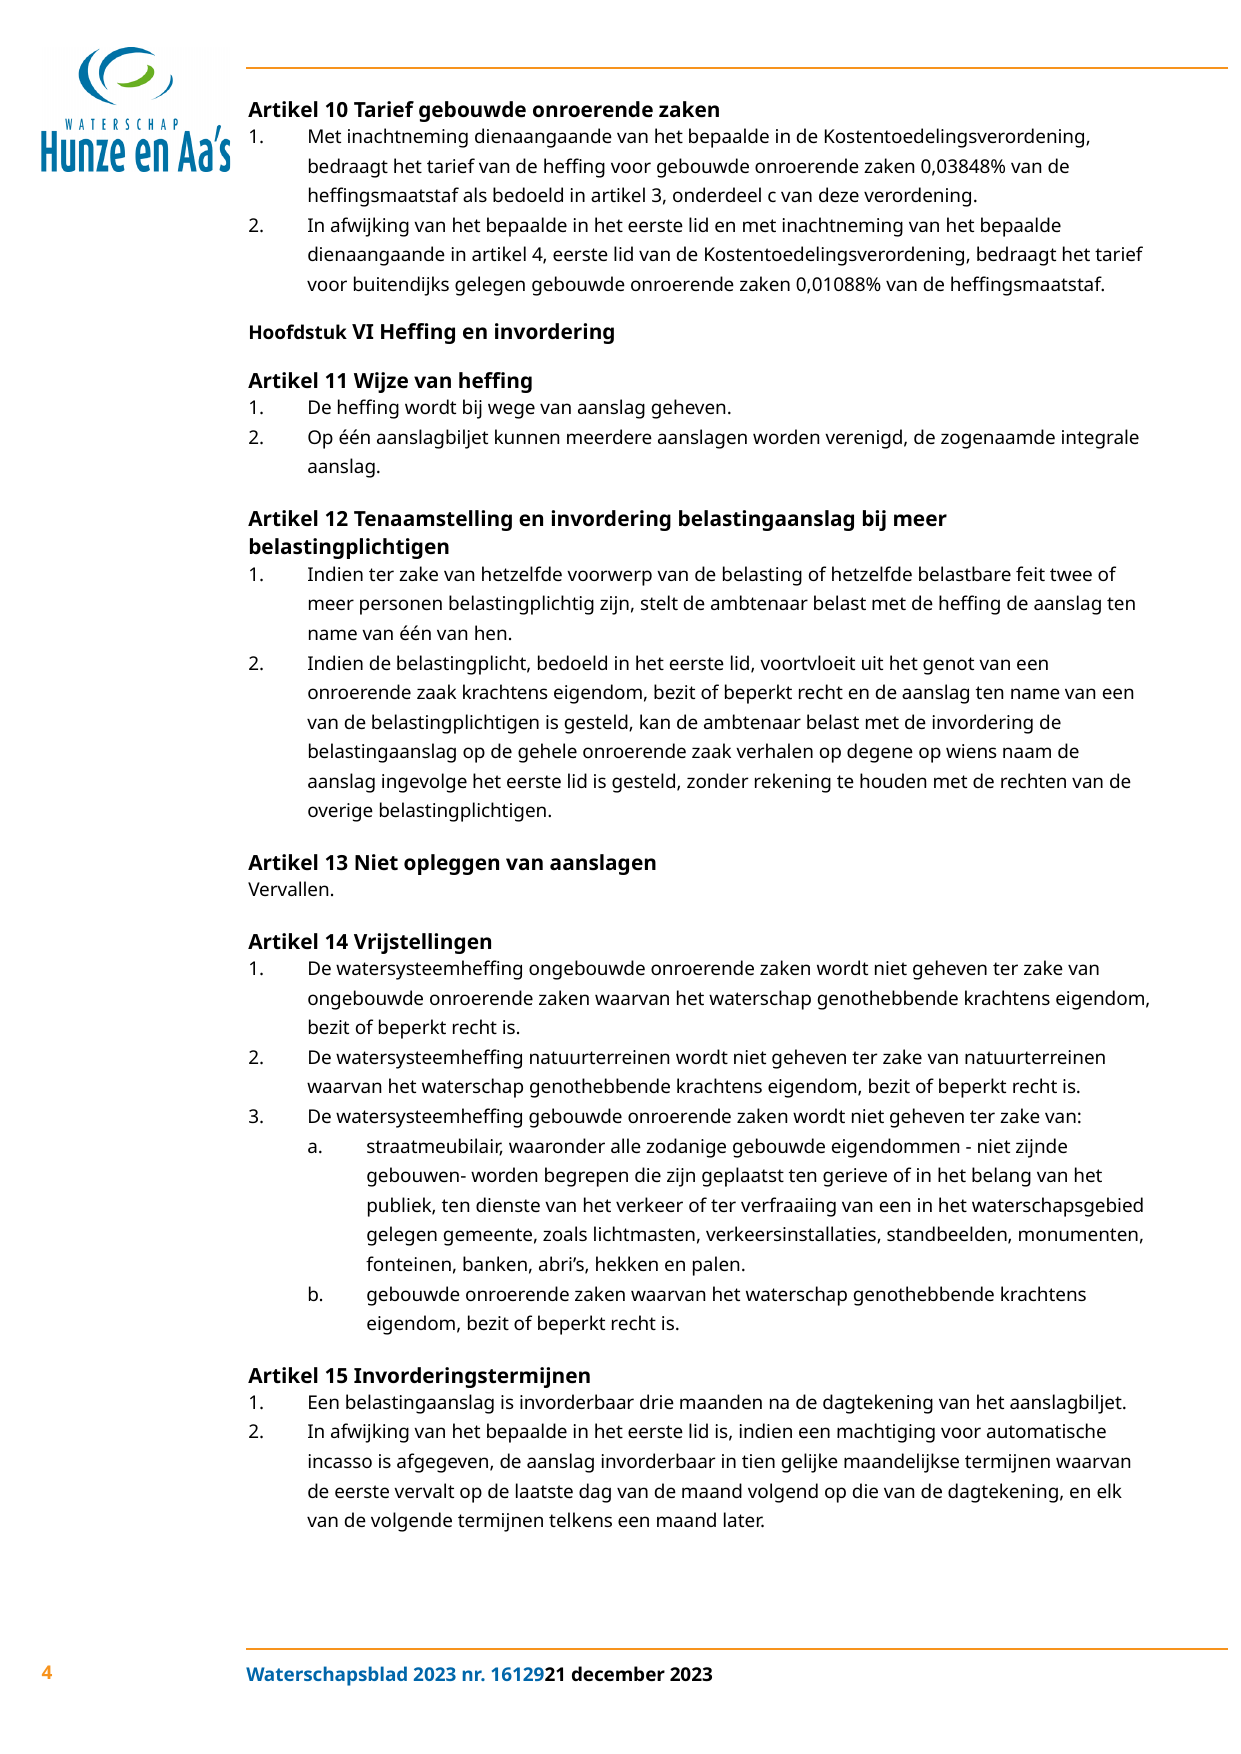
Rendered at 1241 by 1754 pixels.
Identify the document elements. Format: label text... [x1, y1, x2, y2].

text Hoofdstuk VI Heffing en invordering [248, 317, 1152, 345]
list Indien ter zake van hetzelfde voorwerp van de belasting of hetzelfde belastbare feit twee of meer personen belastingplichtig zijn, stelt de ambtenaar belast met de heffing de aanslag ten name van één van hen. [248, 561, 1152, 646]
picture [226, 145, 231, 156]
picture [183, 163, 191, 172]
text Artikel 14 Vrijstellingen [248, 927, 1152, 955]
text Artikel 13 Niet opleggen van aanslagen [248, 848, 1152, 876]
picture [41, 47, 231, 172]
list De watersysteemheffing ongebouwde onroerende zaken wordt niet geheven ter zake van ongebouwde onroerende zaken waarvan het waterschap genothebbende krachtens eigendom, bezit of beperkt recht is. [248, 955, 1152, 1040]
list Op één aanslagbiljet kunnen meerdere aanslagen worden verenigd, de zogenaamde integrale aanslag. [248, 424, 1152, 479]
list Indien de belastingplicht, bedoeld in het eerste lid, voortvloeit uit het genot van een onroerende zaak krachtens eigendom, bezit of beperkt recht en de aanslag ten name van een van de belastingplichtigen is gesteld, kan de ambtenaar belast met de invordering de belastingaanslag op de gehele onroerende zaak verhalen op degene op wiens naam de aanslag ingevolge het eerste lid is gesteld, zonder rekening te houden met de rechten van de overige belastingplichtigen. [248, 650, 1152, 823]
text Artikel 11 Wijze van heffing [248, 366, 1152, 394]
list In afwijking van het bepaalde in het eerste lid is, indien een machtiging voor automatische incasso is afgegeven, de aanslag invorderbaar in tien gelijke maandelijkse termijnen waarvan de eerste vervalt op de laatste dag van de maand volgend op die van de dagtekening, en elk van de volgende termijnen telkens een maand later. [248, 1419, 1152, 1533]
text Vervallen. [248, 876, 1152, 902]
picture [47, 154, 51, 172]
list Met inachtneming dienaangaande van het bepaalde in de Kostentoedelingsverordening, bedraagt het tarief van de heffing voor gebouwde onroerende zaken 0,03848% van de heffingsmaatstaf als bedoeld in artikel 3, onderdeel c van deze verordening. [248, 123, 1152, 208]
list In afwijking van het bepaalde in het eerste lid en met inachtneming van het bepaalde dienaangaande in artikel 4, eerste lid van de Kostentoedelingsverordening, bedraagt het tarief voor buitendijks gelegen gebouwde onroerende zaken 0,01088% van de heffingsmaatstaf. [248, 212, 1152, 297]
list gebouwde onroerende zaken waarvan het waterschap genothebbende krachtens eigendom, bezit of beperkt recht is. [307, 1281, 1152, 1336]
list De watersysteemheffing gebouwde onroerende zaken wordt niet geheven ter zake van: [248, 1103, 1152, 1129]
list De heffing wordt bij wege van aanslag geheven. [248, 394, 1152, 420]
list Een belastingaanslag is invorderbaar drie maanden na de dagtekening van het aanslagbiljet. [248, 1389, 1152, 1415]
list straatmeubilair, waaronder alle zodanige gebouwde eigendommen - niet zijnde gebouwen- worden begrepen die zijn geplaatst ten gerieve of in het belang van het publiek, ten dienste van het verkeer of ter verfraaiing van een in het waterschapsgebied gelegen gemeente, zoals lichtmasten, verkeersinstallaties, standbeelden, monumenten, fonteinen, banken, abri’s, hekken en palen. [307, 1133, 1152, 1277]
text Artikel 15 Invorderingstermijnen [248, 1361, 1152, 1389]
list De watersysteemheffing natuurterreinen wordt niet geheven ter zake van natuurterreinen waarvan het waterschap genothebbende krachtens eigendom, bezit of beperkt recht is. [248, 1044, 1152, 1099]
text Artikel 10 Tarief gebouwde onroerende zaken [248, 95, 1152, 123]
text Artikel 12 Tenaamstelling en invordering belastingaanslag bij meer belastingplichtigen [248, 504, 1152, 561]
